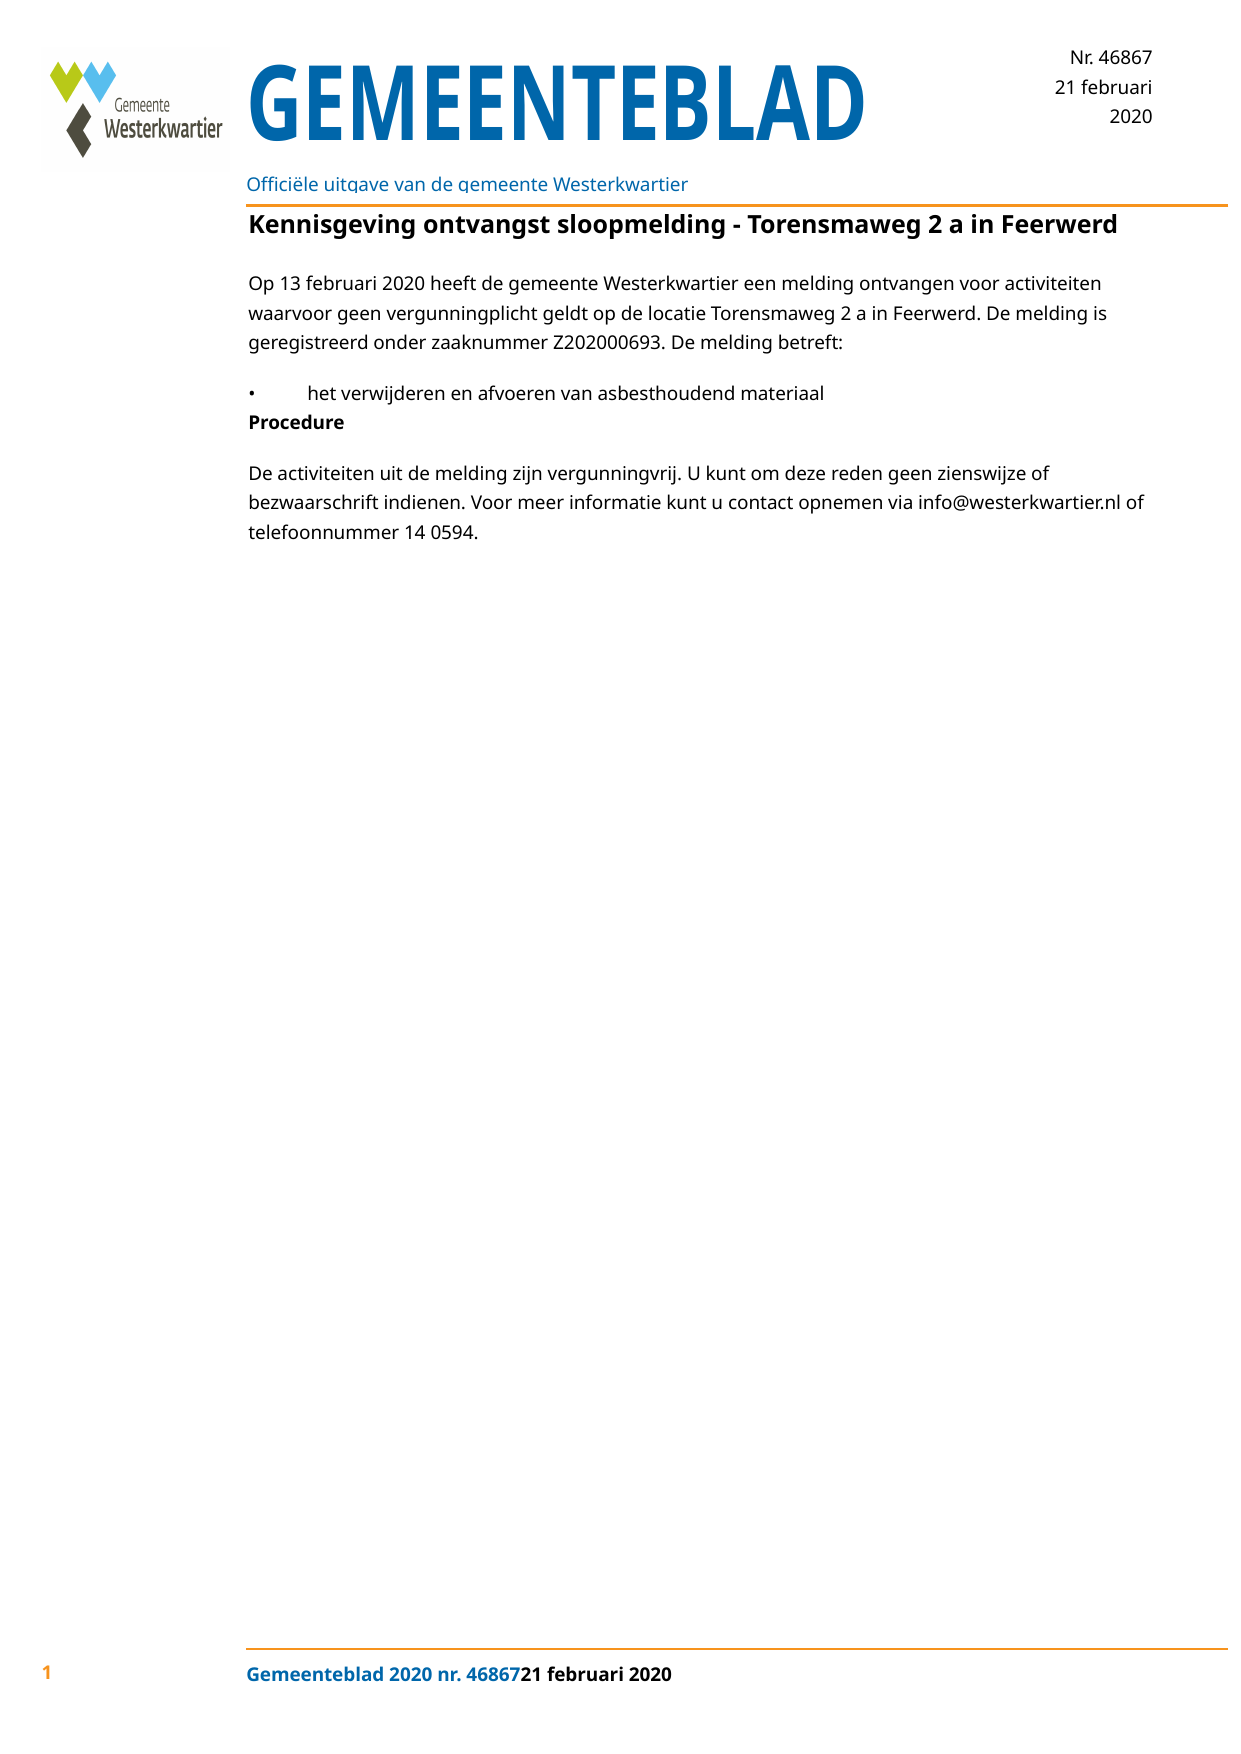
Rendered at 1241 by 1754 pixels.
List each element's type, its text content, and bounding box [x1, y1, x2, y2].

text Procedure [248, 409, 1152, 435]
text De activiteiten uit de melding zijn vergunningvrij. U kunt om deze reden geen zienswijze of bezwaarschrift indienen. Voor meer informatie kunt u contact opnemen via info@westerkwartier.nl of telefoonnummer 14 0594. [248, 460, 1152, 545]
list het verwijderen en afvoeren van asbesthoudend materiaal [248, 380, 1152, 406]
picture [41, 47, 231, 172]
text Kennisgeving ontvangst sloopmelding - Torensmaweg 2 a in Feerwerd [248, 207, 1152, 241]
text Op 13 februari 2020 heeft de gemeente Westerkwartier een melding ontvangen voor activiteiten waarvoor geen vergunningplicht geldt op de locatie Torensmaweg 2 a in Feerwerd. De melding is geregistreerd onder zaaknummer Z202000693. De melding betreft: [248, 270, 1152, 355]
